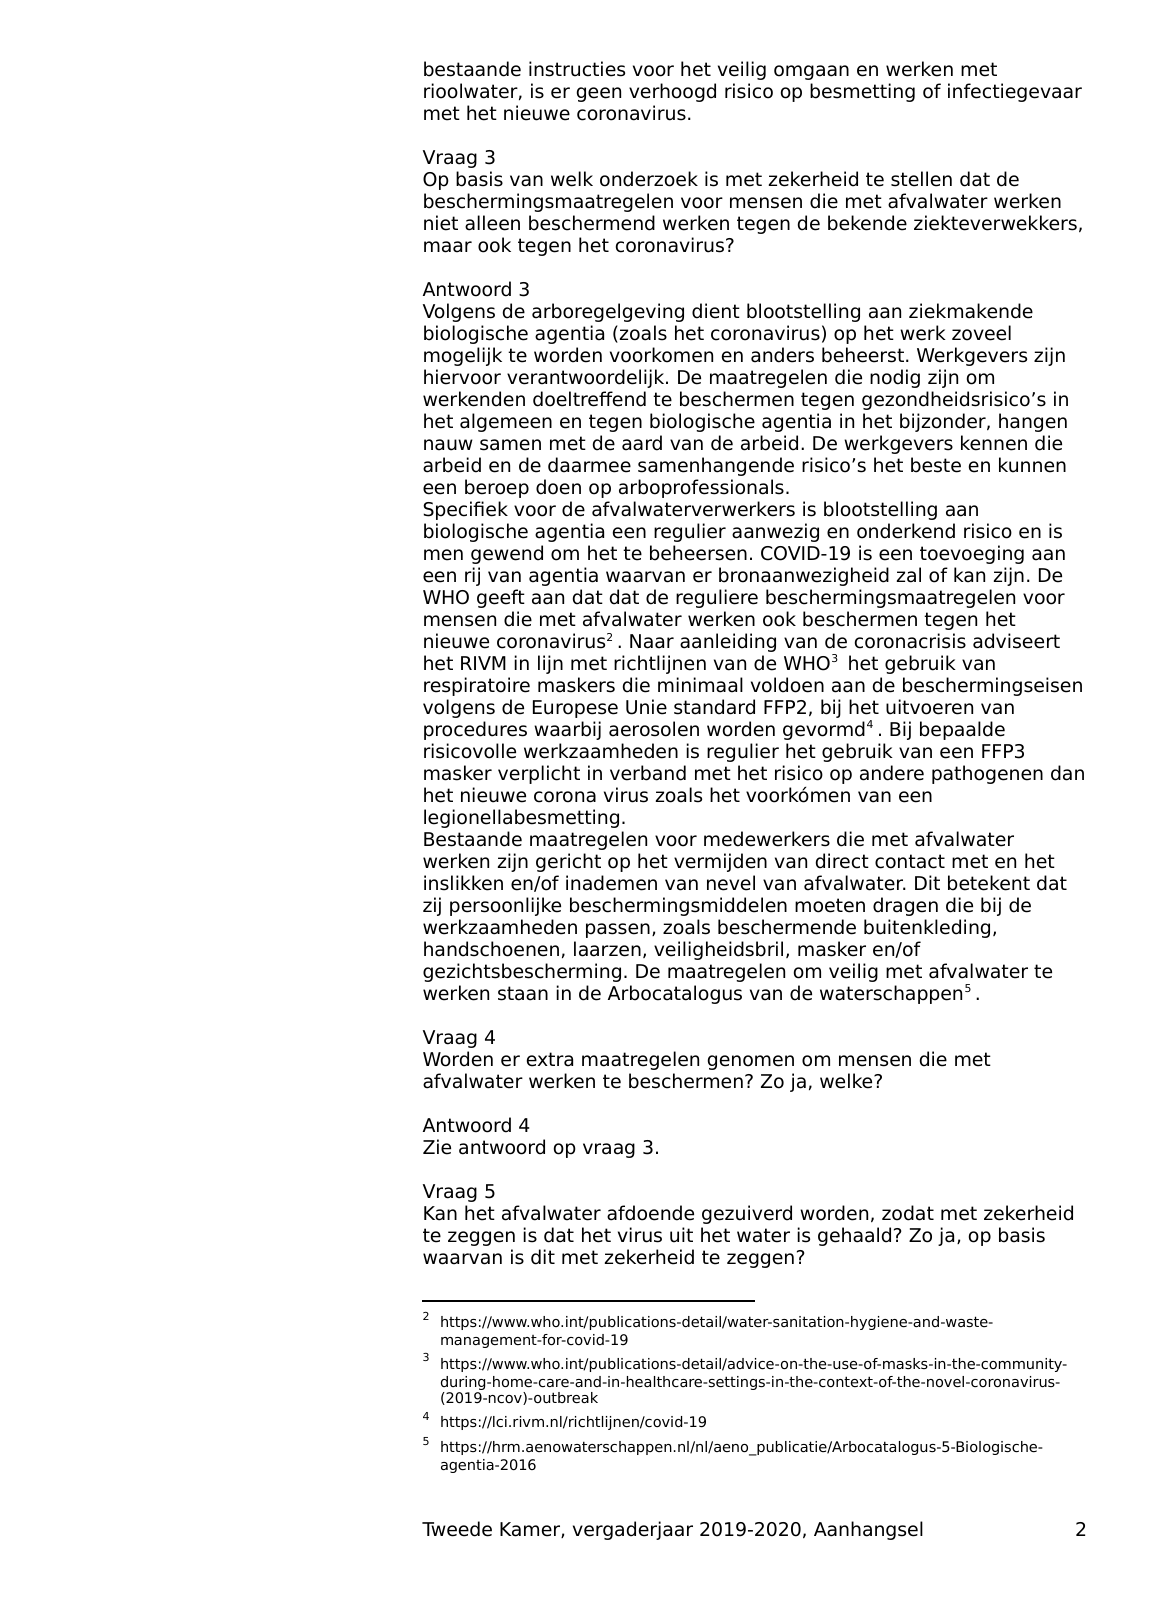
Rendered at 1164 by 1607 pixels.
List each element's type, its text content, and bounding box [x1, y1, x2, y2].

text Vraag 4 [422, 1027, 1087, 1049]
text Antwoord 4 [422, 1115, 1087, 1137]
text https://hrm.aenowaterschappen.nl/nl/aeno_publicatie/Arbocatalogus-5-Biologische-agentia-2016 [422, 1435, 1087, 1474]
text Vraag 5 [422, 1181, 1087, 1203]
text Vraag 3 [422, 147, 1087, 169]
text Worden er extra maatregelen genomen om mensen die met afvalwater werken te beschermen? Zo ja, welke? [422, 1049, 1087, 1093]
text https://www.who.int/publications-detail/water-sanitation-hygiene-and-waste-management-for-covid-19 [422, 1310, 1087, 1349]
text Specifiek voor de afvalwaterverwerkers is blootstelling aan biologische agentia een regulier aanwezig en onderkend risico en is men gewend om het te beheersen. COVID-19 is een toevoeging aan een rij van agentia waarvan er bronaanwezigheid zal of kan zijn. De WHO geeft aan dat dat de reguliere beschermingsmaatregelen voor mensen die met afvalwater werken ook beschermen tegen het nieuwe coronavirus. Naar aanleiding van de coronacrisis adviseert het RIVM in lijn met richtlijnen van de WHO het gebruik van respiratoire maskers die minimaal voldoen aan de beschermingseisen volgens de Europese Unie standard FFP2, bij het uitvoeren van procedures waarbij aerosolen worden gevormd. Bij bepaalde risicovolle werkzaamheden is regulier het gebruik van een FFP3 masker verplicht in verband met het risico op andere pathogenen dan het nieuwe corona virus zoals het voorkómen van een legionellabesmetting. [422, 499, 1087, 829]
text Zie antwoord op vraag 3. [422, 1137, 1087, 1159]
text https://lci.rivm.nl/richtlijnen/covid-19 [422, 1410, 1087, 1432]
text Kan het afvalwater afdoende gezuiverd worden, zodat met zekerheid te zeggen is dat het virus uit het water is gehaald? Zo ja, op basis waarvan is dit met zekerheid te zeggen? [422, 1203, 1087, 1269]
text Op basis van welk onderzoek is met zekerheid te stellen dat de beschermingsmaatregelen voor mensen die met afvalwater werken niet alleen beschermend werken tegen de bekende ziekteverwekkers, maar ook tegen het coronavirus? [422, 169, 1087, 257]
text bestaande instructies voor het veilig omgaan en werken met rioolwater, is er geen verhoogd risico op besmetting of infectiegevaar met het nieuwe coronavirus. [422, 59, 1087, 125]
text Antwoord 3 [422, 279, 1087, 301]
text Bestaande maatregelen voor medewerkers die met afvalwater werken zijn gericht op het vermijden van direct contact met en het inslikken en/of inademen van nevel van afvalwater. Dit betekent dat zij persoonlijke beschermingsmiddelen moeten dragen die bij de werkzaamheden passen, zoals beschermende buitenkleding, handschoenen, laarzen, veiligheidsbril, masker en/of gezichtsbescherming. De maatregelen om veilig met afvalwater te werken staan in de Arbocatalogus van de waterschappen. [422, 829, 1087, 1004]
text Volgens de arboregelgeving dient blootstelling aan ziekmakende biologische agentia (zoals het coronavirus) op het werk zoveel mogelijk te worden voorkomen en anders beheerst. Werkgevers zijn hiervoor verantwoordelijk. De maatregelen die nodig zijn om werkenden doeltreffend te beschermen tegen gezondheidsrisico’s in het algemeen en tegen biologische agentia in het bijzonder, hangen nauw samen met de aard van de arbeid. De werkgevers kennen die arbeid en de daarmee samenhangende risico’s het beste en kunnen een beroep doen op arboprofessionals. [422, 301, 1087, 499]
text https://www.who.int/publications-detail/advice-on-the-use-of-masks-in-the-community-during-home-care-and-in-healthcare-settings-in-the-context-of-the-novel-coronavirus-(2019-ncov)-outbreak [422, 1352, 1087, 1407]
